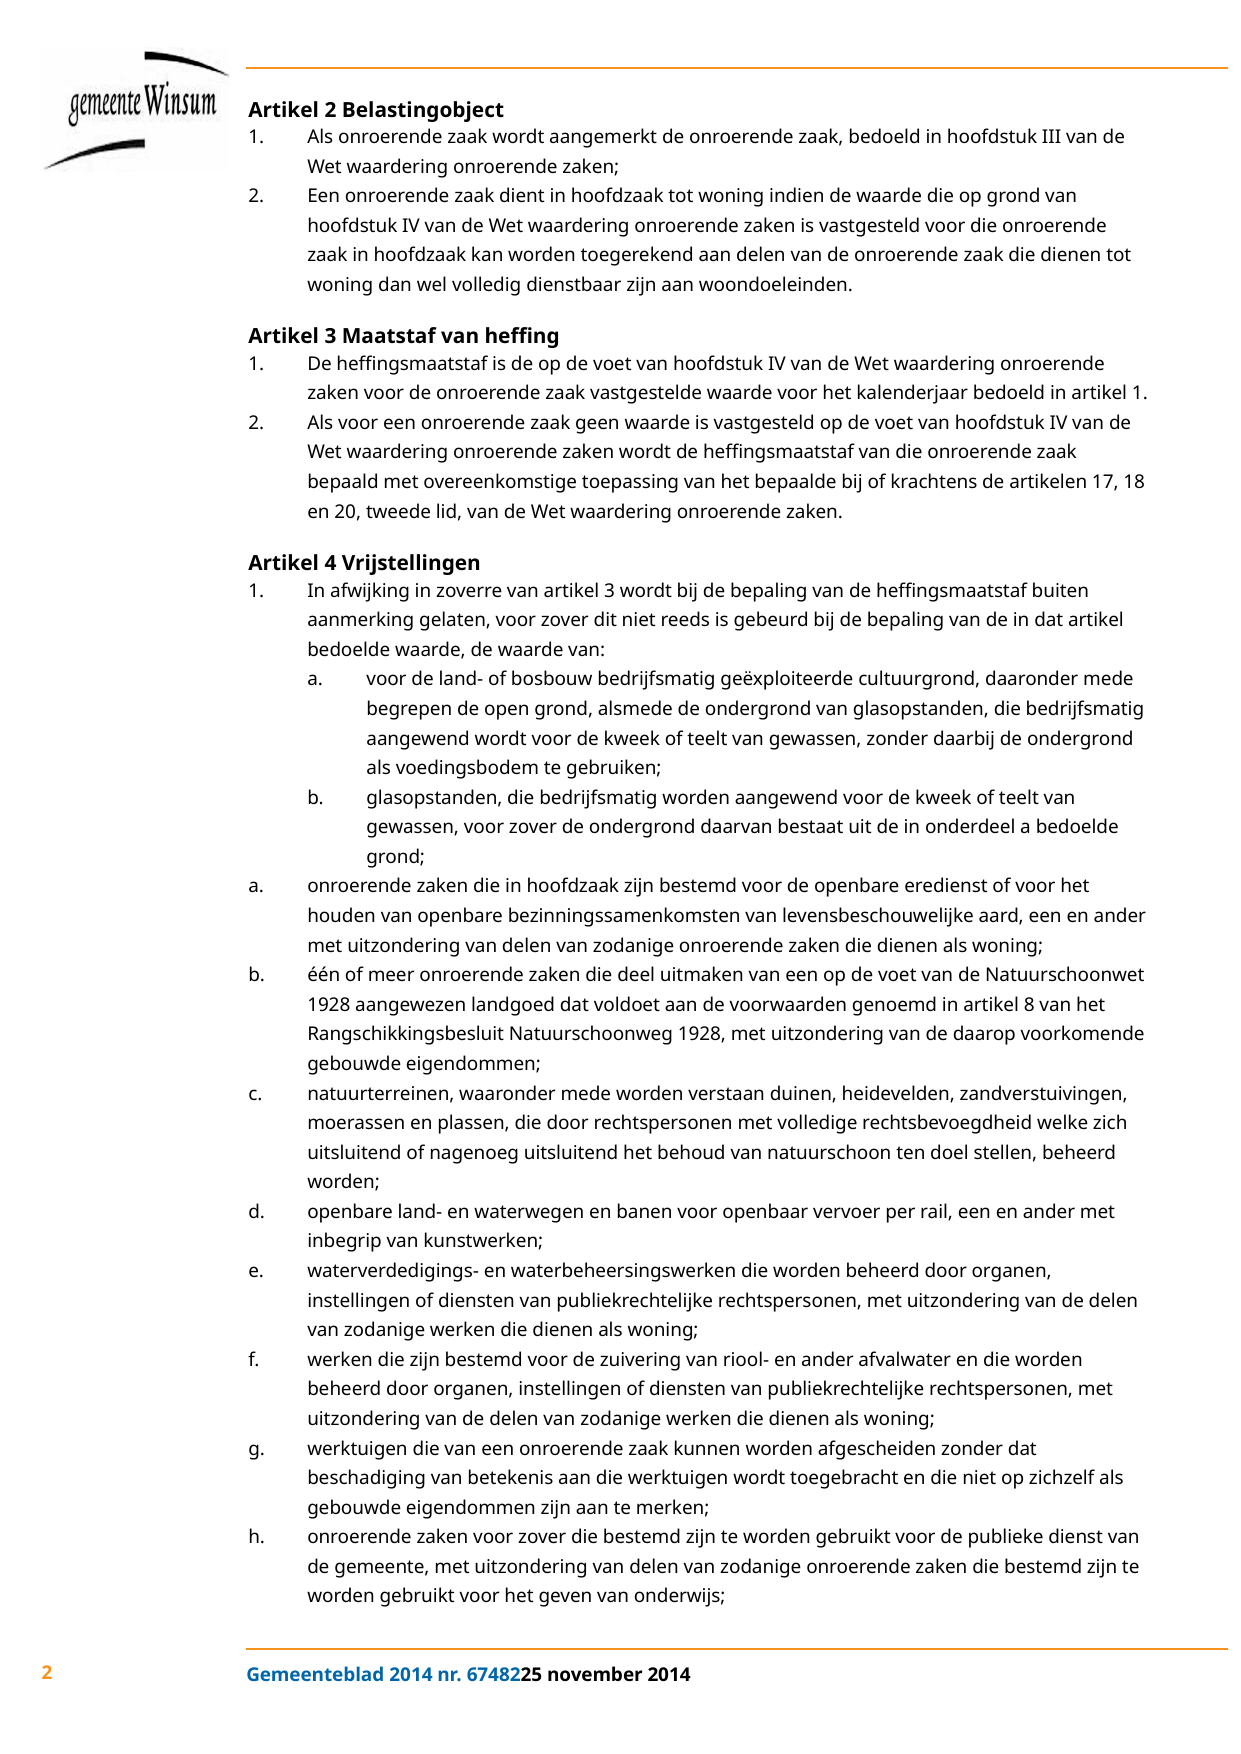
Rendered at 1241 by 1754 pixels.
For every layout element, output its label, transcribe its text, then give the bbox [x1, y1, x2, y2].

list Een onroerende zaak dient in hoofdzaak tot woning indien de waarde die op grond van hoofdstuk IV van de Wet waardering onroerende zaken is vastgesteld voor die onroerende zaak in hoofdzaak kan worden toegerekend aan delen van de onroerende zaak die dienen tot woning dan wel volledig dienstbaar zijn aan woondoeleinden. [248, 182, 1152, 297]
text Artikel 3 Maatstaf van heffing [248, 322, 1152, 350]
text Artikel 4 Vrijstellingen [248, 548, 1152, 577]
list één of meer onroerende zaken die deel uitmaken van een op de voet van de Natuurschoonwet 1928 aangewezen landgoed dat voldoet aan de voorwaarden genoemd in artikel 8 van het Rangschikkingsbesluit Natuurschoonweg 1928, met uitzondering van de daarop voorkomende gebouwde eigendommen; [248, 961, 1152, 1076]
list Als onroerende zaak wordt aangemerkt de onroerende zaak, bedoeld in hoofdstuk III van de Wet waardering onroerende zaken; [248, 123, 1152, 178]
list voor de land- of bosbouw bedrijfsmatig geëxploiteerde cultuurgrond, daaronder mede begrepen de open grond, alsmede de ondergrond van glasopstanden, die bedrijfsmatig aangewend wordt voor de kweek of teelt van gewassen, zonder daarbij de ondergrond als voedingsbodem te gebruiken; [307, 666, 1152, 780]
list openbare land- en waterwegen en banen voor openbaar vervoer per rail, een en ander met inbegrip van kunstwerken; [248, 1198, 1152, 1253]
list waterverdedigings- en waterbeheersingswerken die worden beheerd door organen, instellingen of diensten van publiekrechtelijke rechtspersonen, met uitzondering van de delen van zodanige werken die dienen als woning; [248, 1257, 1152, 1342]
picture [41, 47, 231, 172]
list onroerende zaken voor zover die bestemd zijn te worden gebruikt voor de publieke dienst van de gemeente, met uitzondering van delen van zodanige onroerende zaken die bestemd zijn te worden gebruikt voor het geven van onderwijs; [248, 1523, 1152, 1608]
list natuurterreinen, waaronder mede worden verstaan duinen, heidevelden, zandverstuivingen, moerassen en plassen, die door rechtspersonen met volledige rechtsbevoegdheid welke zich uitsluitend of nagenoeg uitsluitend het behoud van natuurschoon ten doel stellen, beheerd worden; [248, 1080, 1152, 1194]
list werken die zijn bestemd voor de zuivering van riool- en ander afvalwater en die worden beheerd door organen, instellingen of diensten van publiekrechtelijke rechtspersonen, met uitzondering van de delen van zodanige werken die dienen als woning; [248, 1346, 1152, 1431]
list onroerende zaken die in hoofdzaak zijn bestemd voor de openbare eredienst of voor het houden van openbare bezinningssamenkomsten van levensbeschouwelijke aard, een en ander met uitzondering van delen van zodanige onroerende zaken die dienen als woning; [248, 873, 1152, 957]
list In afwijking in zoverre van artikel 3 wordt bij de bepaling van de heffingsmaatstaf buiten aanmerking gelaten, voor zover dit niet reeds is gebeurd bij de bepaling van de in dat artikel bedoelde waarde, de waarde van: [248, 577, 1152, 662]
list glasopstanden, die bedrijfsmatig worden aangewend voor de kweek of teelt van gewassen, voor zover de ondergrond daarvan bestaat uit de in onderdeel a bedoelde grond; [307, 784, 1152, 869]
text Artikel 2 Belastingobject [248, 95, 1152, 123]
list De heffingsmaatstaf is de op de voet van hoofdstuk IV van de Wet waardering onroerende zaken voor de onroerende zaak vastgestelde waarde voor het kalenderjaar bedoeld in artikel 1. [248, 350, 1152, 405]
list Als voor een onroerende zaak geen waarde is vastgesteld op de voet van hoofdstuk IV van de Wet waardering onroerende zaken wordt de heffingsmaatstaf van die onroerende zaak bepaald met overeenkomstige toepassing van het bepaalde bij of krachtens de artikelen 17, 18 en 20, tweede lid, van de Wet waardering onroerende zaken. [248, 409, 1152, 524]
list werktuigen die van een onroerende zaak kunnen worden afgescheiden zonder dat beschadiging van betekenis aan die werktuigen wordt toegebracht en die niet op zichzelf als gebouwde eigendommen zijn aan te merken; [248, 1435, 1152, 1519]
